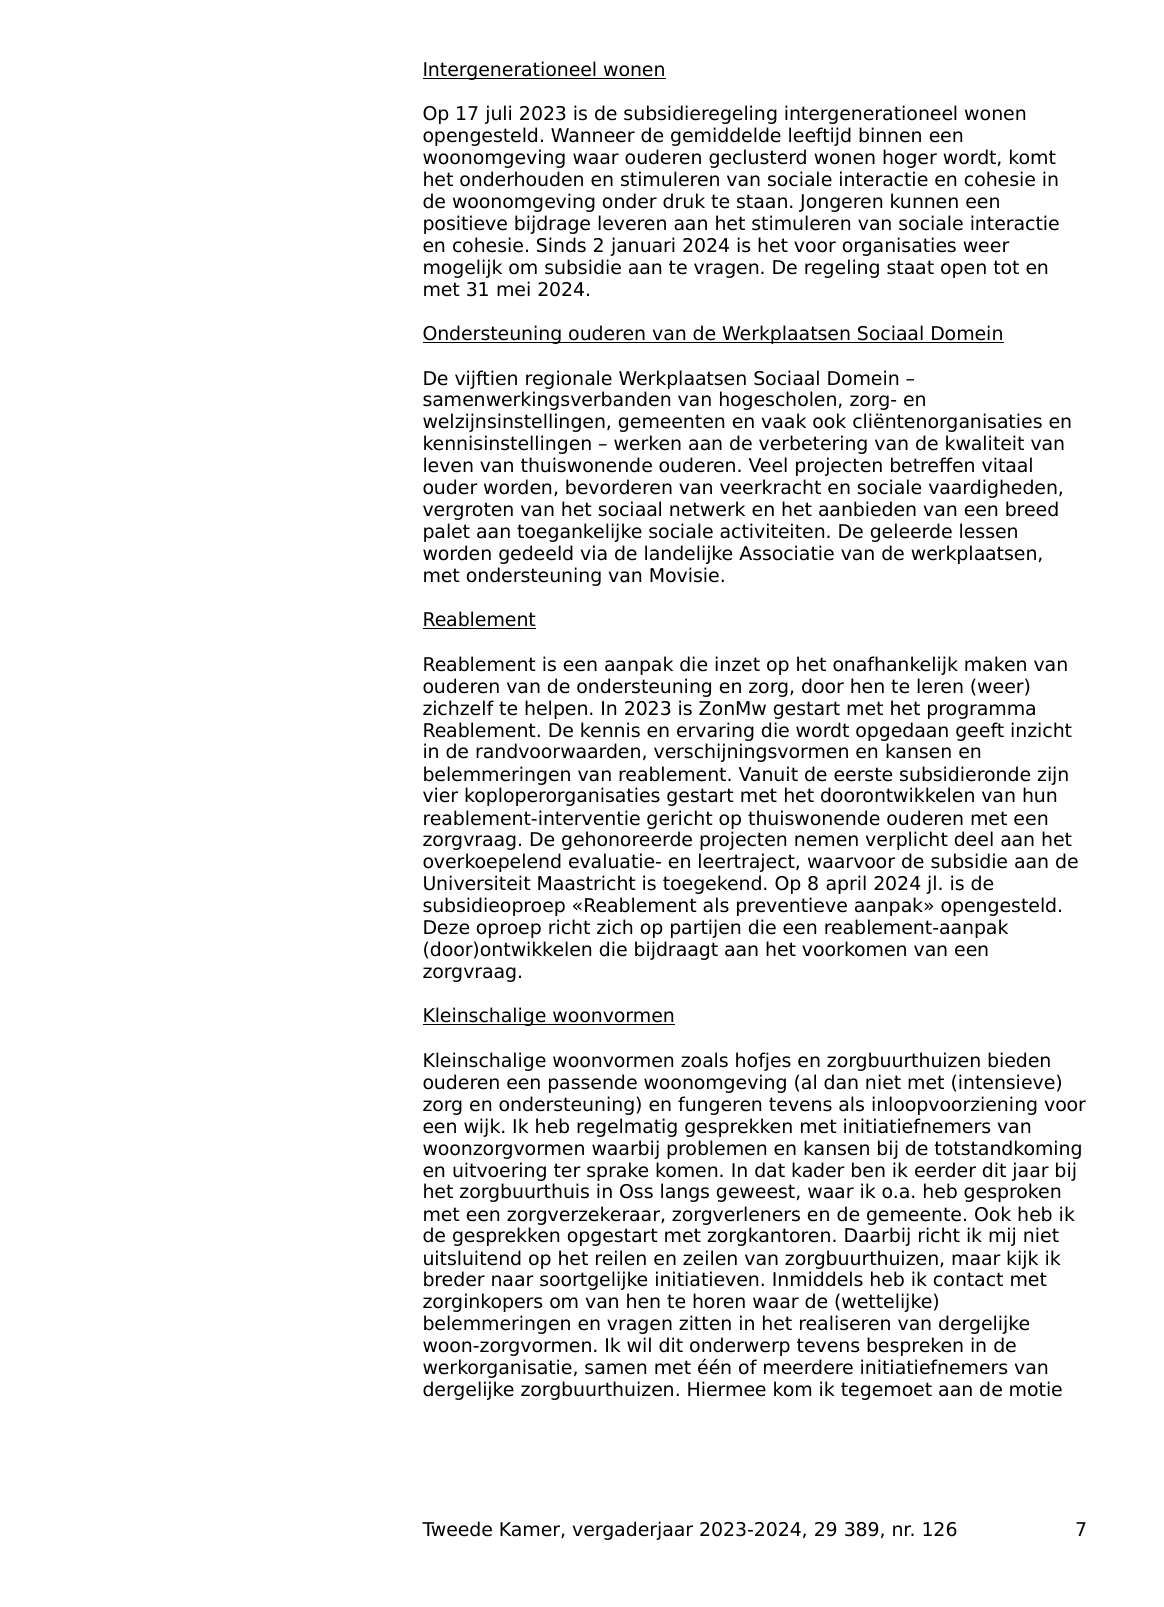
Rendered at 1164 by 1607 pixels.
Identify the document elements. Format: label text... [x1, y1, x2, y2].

subtitle Reablement [422, 609, 1087, 631]
subtitle Kleinschalige woonvormen [422, 1005, 1087, 1027]
text Reablement is een aanpak die inzet op het onafhankelijk maken van ouderen van de ondersteuning en zorg, door hen te leren (weer) zichzelf te helpen. In 2023 is ZonMw gestart met het programma Reablement. De kennis en ervaring die wordt opgedaan geeft inzicht in de randvoorwaarden, verschijningsvormen en kansen en belemmeringen van reablement. Vanuit de eerste subsidieronde zijn vier koploperorganisaties gestart met het doorontwikkelen van hun reablement-interventie gericht op thuiswonende ouderen met een zorgvraag. De gehonoreerde projecten nemen verplicht deel aan het overkoepelend evaluatie- en leertraject, waarvoor de subsidie aan de Universiteit Maastricht is toegekend. Op 8 april 2024 jl. is de subsidieoproep «Reablement als preventieve aanpak» opengesteld. Deze oproep richt zich op partijen die een reablement-aanpak (door)ontwikkelen die bijdraagt aan het voorkomen van een zorgvraag. [422, 653, 1087, 983]
text Kleinschalige woonvormen zoals hofjes en zorgbuurthuizen bieden ouderen een passende woonomgeving (al dan niet met (intensieve) zorg en ondersteuning) en fungeren tevens als inloopvoorziening voor een wijk. Ik heb regelmatig gesprekken met initiatiefnemers van woonzorgvormen waarbij problemen en kansen bij de totstandkoming en uitvoering ter sprake komen. In dat kader ben ik eerder dit jaar bij het zorgbuurthuis in Oss langs geweest, waar ik o.a. heb gesproken met een zorgverzekeraar, zorgverleners en de gemeente. Ook heb ik de gesprekken opgestart met zorgkantoren. Daarbij richt ik mij niet uitsluitend op het reilen en zeilen van zorgbuurthuizen, maar kijk ik breder naar soortgelijke initiatieven. Inmiddels heb ik contact met zorginkopers om van hen te horen waar de (wettelijke) belemmeringen en vragen zitten in het realiseren van dergelijke woon-zorgvormen. Ik wil dit onderwerp tevens bespreken in de werkorganisatie, samen met één of meerdere initiatiefnemers van dergelijke zorgbuurthuizen. Hiermee kom ik tegemoet aan de motie [422, 1049, 1087, 1401]
subtitle Intergenerationeel wonen [422, 59, 1087, 81]
text De vijftien regionale Werkplaatsen Sociaal Domein – samenwerkingsverbanden van hogescholen, zorg- en welzijnsinstellingen, gemeenten en vaak ook cliëntenorganisaties en kennisinstellingen – werken aan de verbetering van de kwaliteit van leven van thuiswonende ouderen. Veel projecten betreffen vitaal ouder worden, bevorderen van veerkracht en sociale vaardigheden, vergroten van het sociaal netwerk en het aanbieden van een breed palet aan toegankelijke sociale activiteiten. De geleerde lessen worden gedeeld via de landelijke Associatie van de werkplaatsen, met ondersteuning van Movisie. [422, 367, 1087, 587]
text Op 17 juli 2023 is de subsidieregeling intergenerationeel wonen opengesteld. Wanneer de gemiddelde leeftijd binnen een woonomgeving waar ouderen geclusterd wonen hoger wordt, komt het onderhouden en stimuleren van sociale interactie en cohesie in de woonomgeving onder druk te staan. Jongeren kunnen een positieve bijdrage leveren aan het stimuleren van sociale interactie en cohesie. Sinds 2 januari 2024 is het voor organisaties weer mogelijk om subsidie aan te vragen. De regeling staat open tot en met 31 mei 2024. [422, 103, 1087, 301]
subtitle Ondersteuning ouderen van de Werkplaatsen Sociaal Domein [422, 323, 1087, 345]
